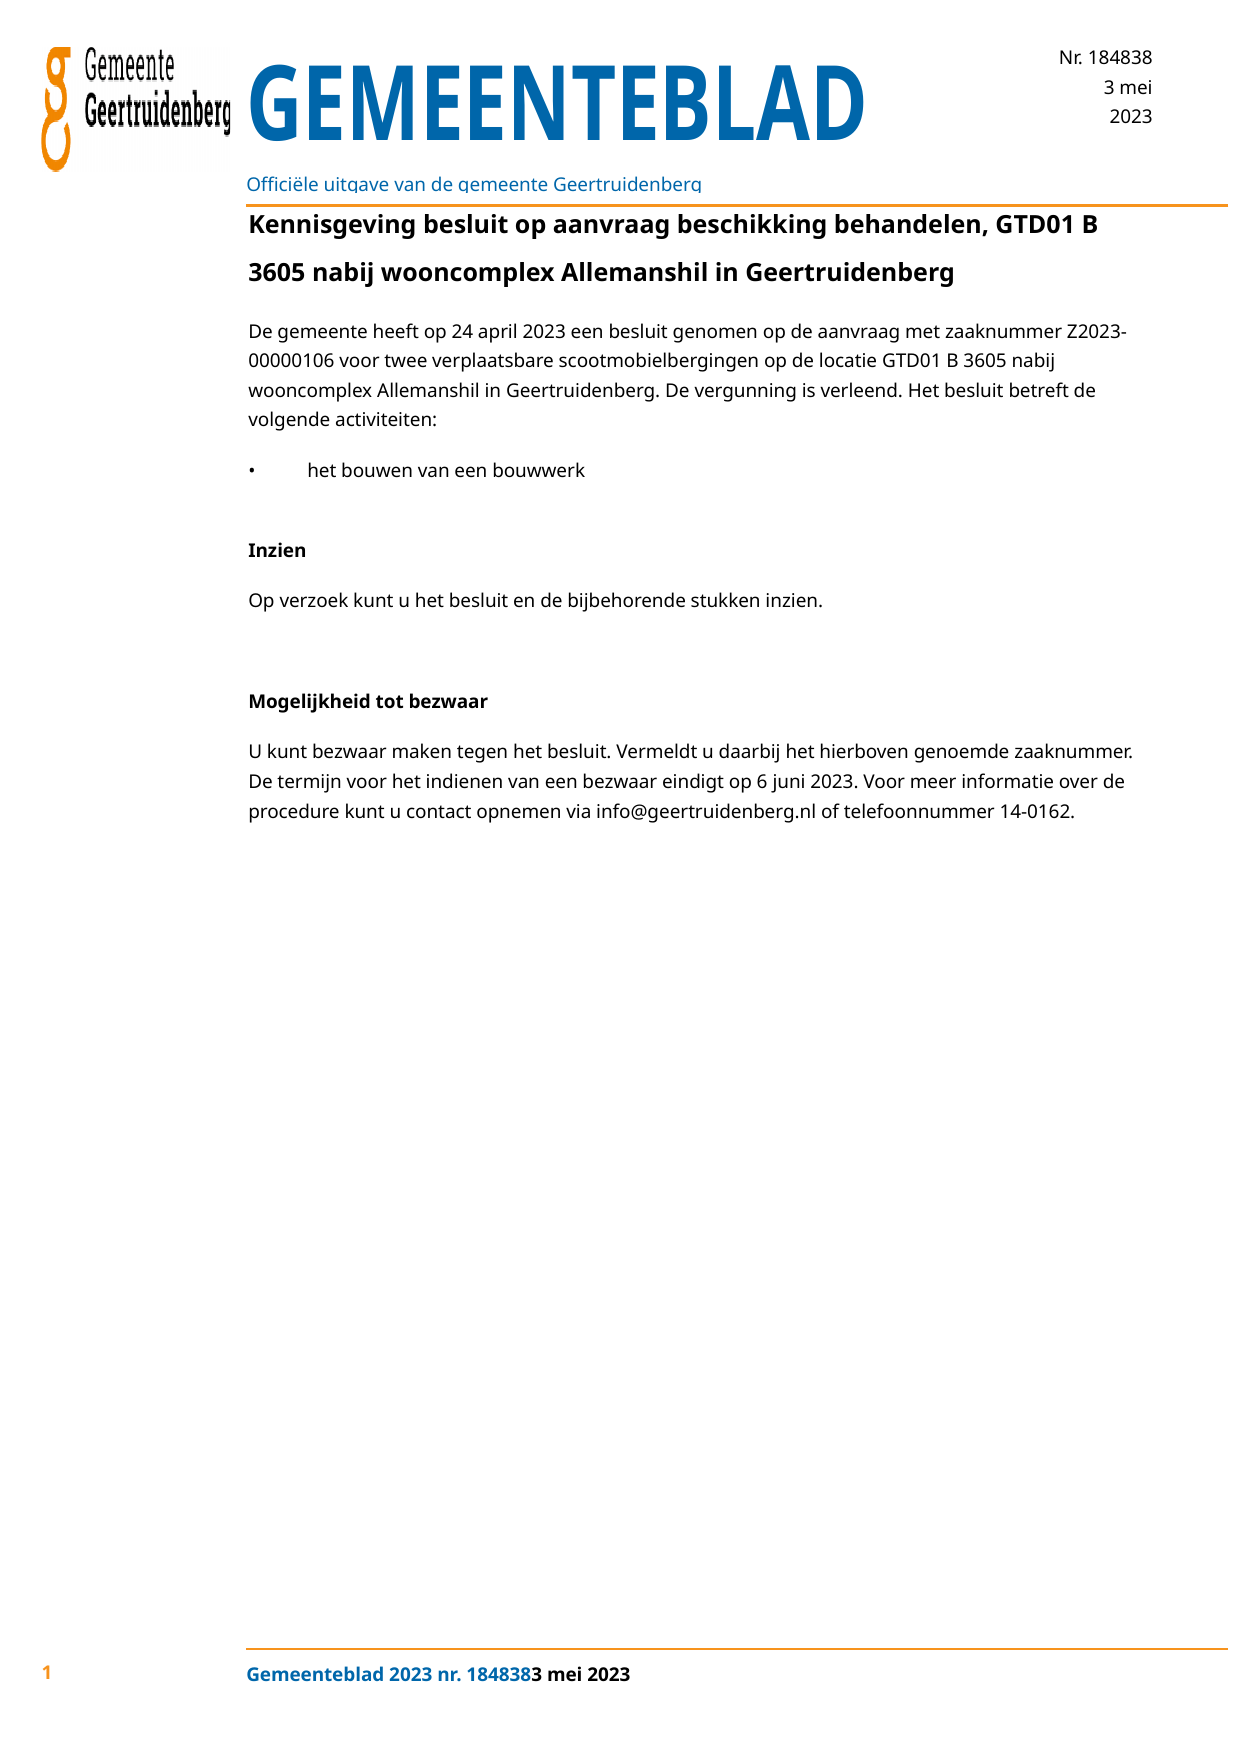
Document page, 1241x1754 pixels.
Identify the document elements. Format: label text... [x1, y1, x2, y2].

picture [41, 47, 231, 172]
text Mogelijkheid tot bezwaar [248, 688, 1152, 714]
text Inzien [248, 537, 1152, 563]
text Op verzoek kunt u het besluit en de bijbehorende stukken inzien. [248, 587, 1152, 613]
text De gemeente heeft op 24 april 2023 een besluit genomen op de aanvraag met zaaknummer Z2023-00000106 voor twee verplaatsbare scootmobielbergingen op de locatie GTD01 B 3605 nabij wooncomplex Allemanshil in Geertruidenberg. De vergunning is verleend. Het besluit betreft de volgende activiteiten: [248, 318, 1152, 432]
text U kunt bezwaar maken tegen het besluit. Vermeldt u daarbij het hierboven genoemde zaaknummer. De termijn voor het indienen van een bezwaar eindigt op 6 juni 2023. Voor meer informatie over de procedure kunt u contact opnemen via info@geertruidenberg.nl of telefoonnummer 14-0162. [248, 739, 1152, 824]
text Kennisgeving besluit op aanvraag beschikking behandelen, GTD01 B 3605 nabij wooncomplex Allemanshil in Geertruidenberg [248, 207, 1152, 288]
list het bouwen van een bouwwerk [248, 457, 1152, 483]
